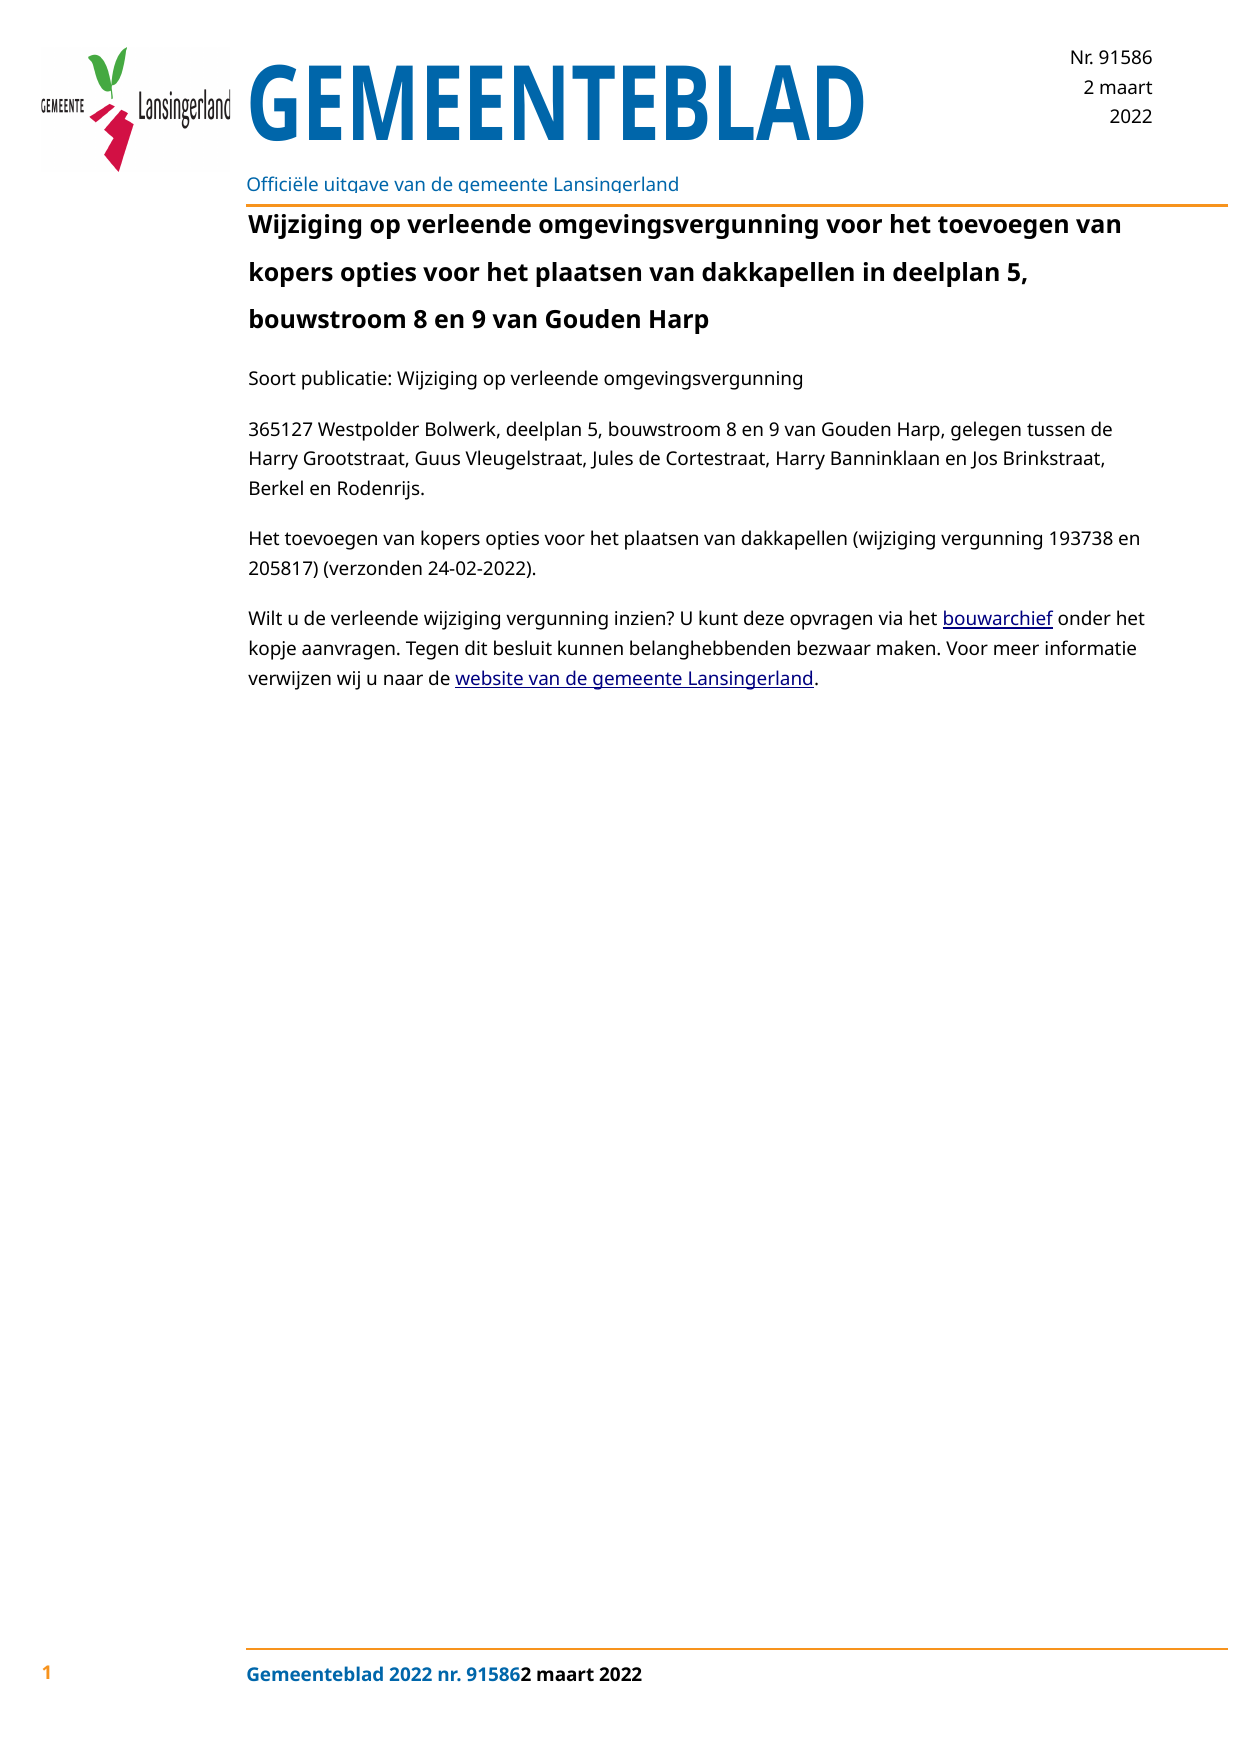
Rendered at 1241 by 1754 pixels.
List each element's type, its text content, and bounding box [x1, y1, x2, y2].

text Wilt u de verleende wijziging vergunning inzien? U kunt deze opvragen via het bouwarchief onder het kopje aanvragen. Tegen dit besluit kunnen belanghebbenden bezwaar maken. Voor meer informatie verwijzen wij u naar de website van de gemeente Lansingerland. [248, 606, 1152, 690]
text Soort publicatie: Wijziging op verleende omgevingsvergunning [248, 366, 1152, 391]
picture [41, 47, 231, 172]
text 365127 Westpolder Bolwerk, deelplan 5, bouwstroom 8 en 9 van Gouden Harp, gelegen tussen de Harry Grootstraat, Guus Vleugelstraat, Jules de Cortestraat, Harry Banninklaan en Jos Brinkstraat, Berkel en Rodenrijs. [248, 416, 1152, 501]
text Wijziging op verleende omgevingsvergunning voor het toevoegen van kopers opties voor het plaatsen van dakkapellen in deelplan 5, bouwstroom 8 en 9 van Gouden Harp [248, 207, 1152, 336]
text Het toevoegen van kopers opties voor het plaatsen van dakkapellen (wijziging vergunning 193738 en 205817) (verzonden 24-02-2022). [248, 526, 1152, 581]
